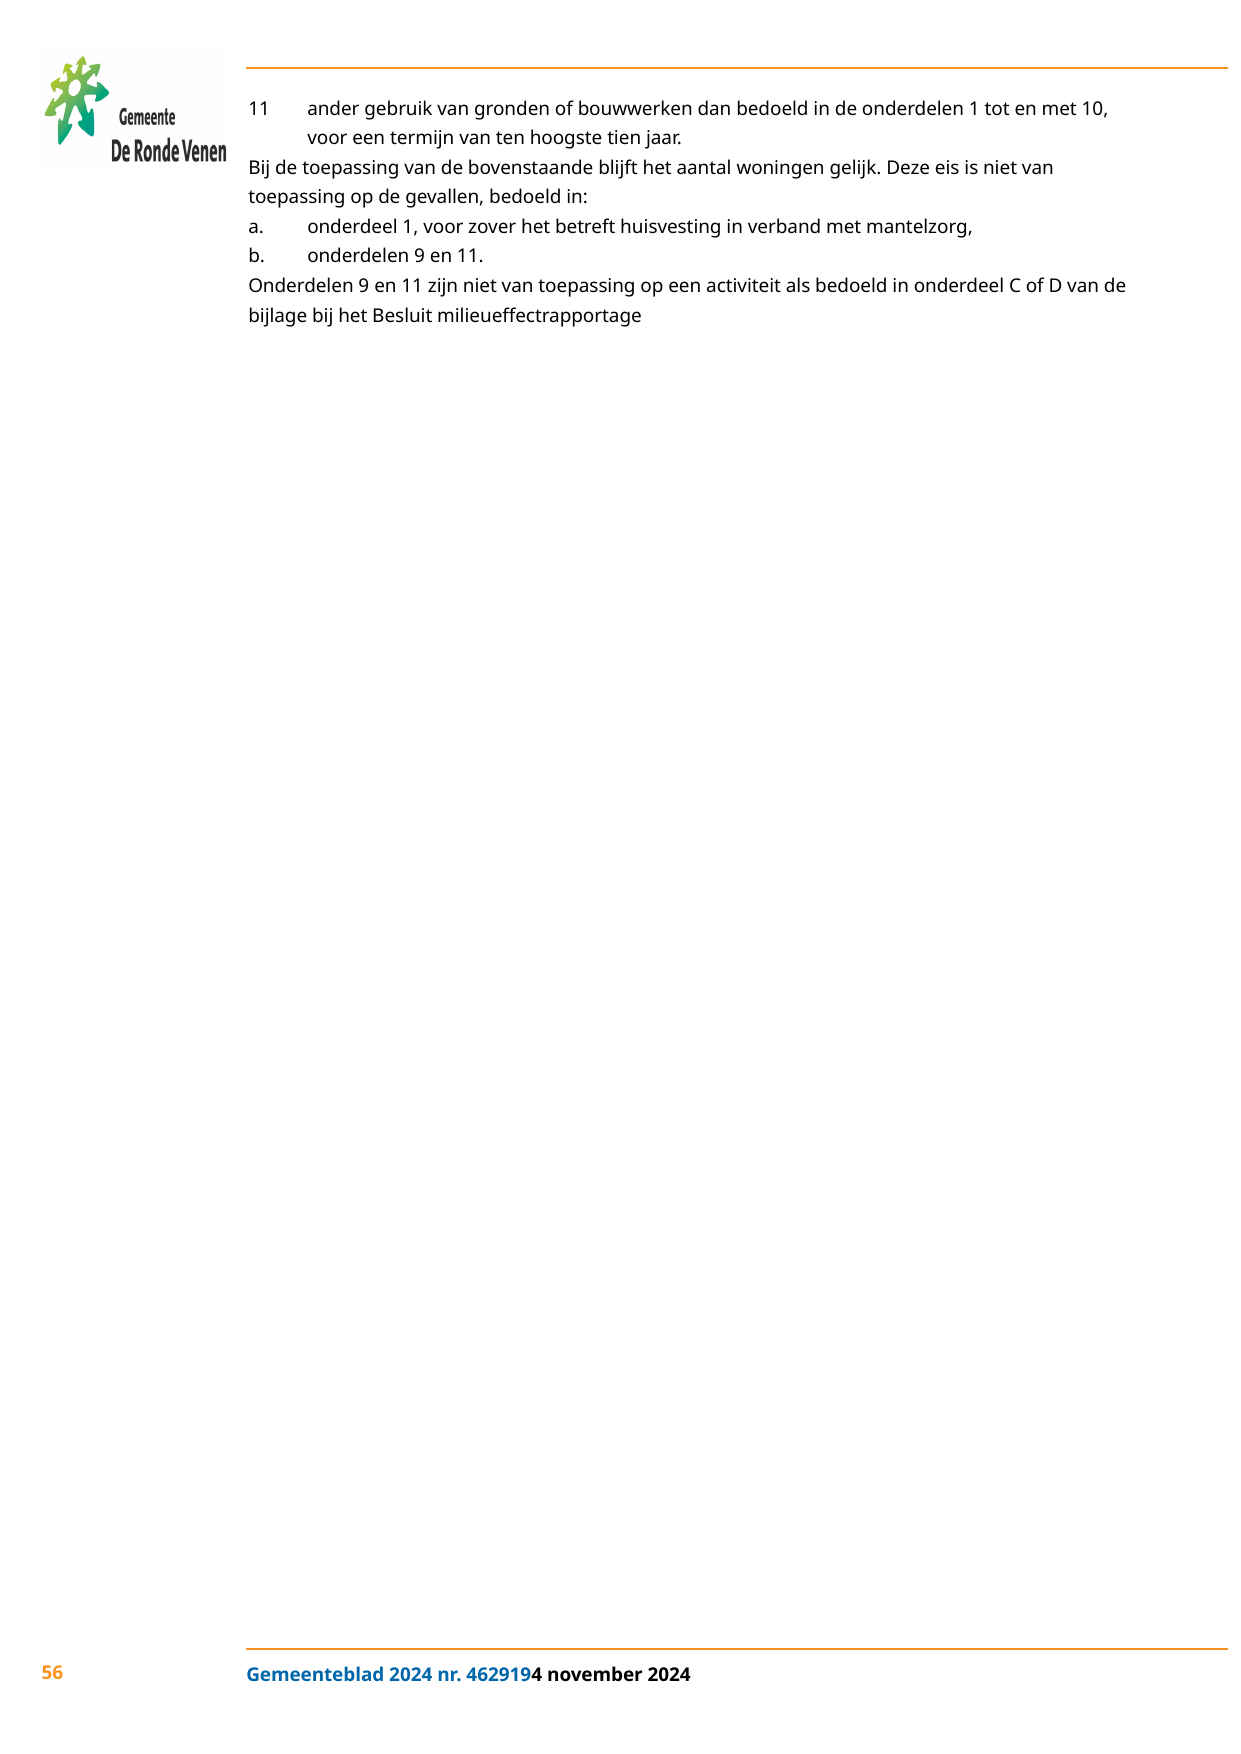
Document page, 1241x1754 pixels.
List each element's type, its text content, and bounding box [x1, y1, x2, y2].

list onderdelen 9 en 11. [248, 243, 1152, 268]
picture [41, 47, 231, 172]
list ander gebruik van gronden of bouwwerken dan bedoeld in de onderdelen 1 tot en met 10, voor een termijn van ten hoogste tien jaar. [248, 95, 1152, 150]
text Onderdelen 9 en 11 zijn niet van toepassing op een activiteit als bedoeld in onderdeel C of D van de bijlage bij het Besluit milieueffectrapportage [248, 272, 1152, 328]
list onderdeel 1, voor zover het betreft huisvesting in verband met mantelzorg, [248, 213, 1152, 239]
text Bij de toepassing van de bovenstaande blijft het aantal woningen gelijk. Deze eis is niet van toepassing op de gevallen, bedoeld in: [248, 154, 1152, 209]
